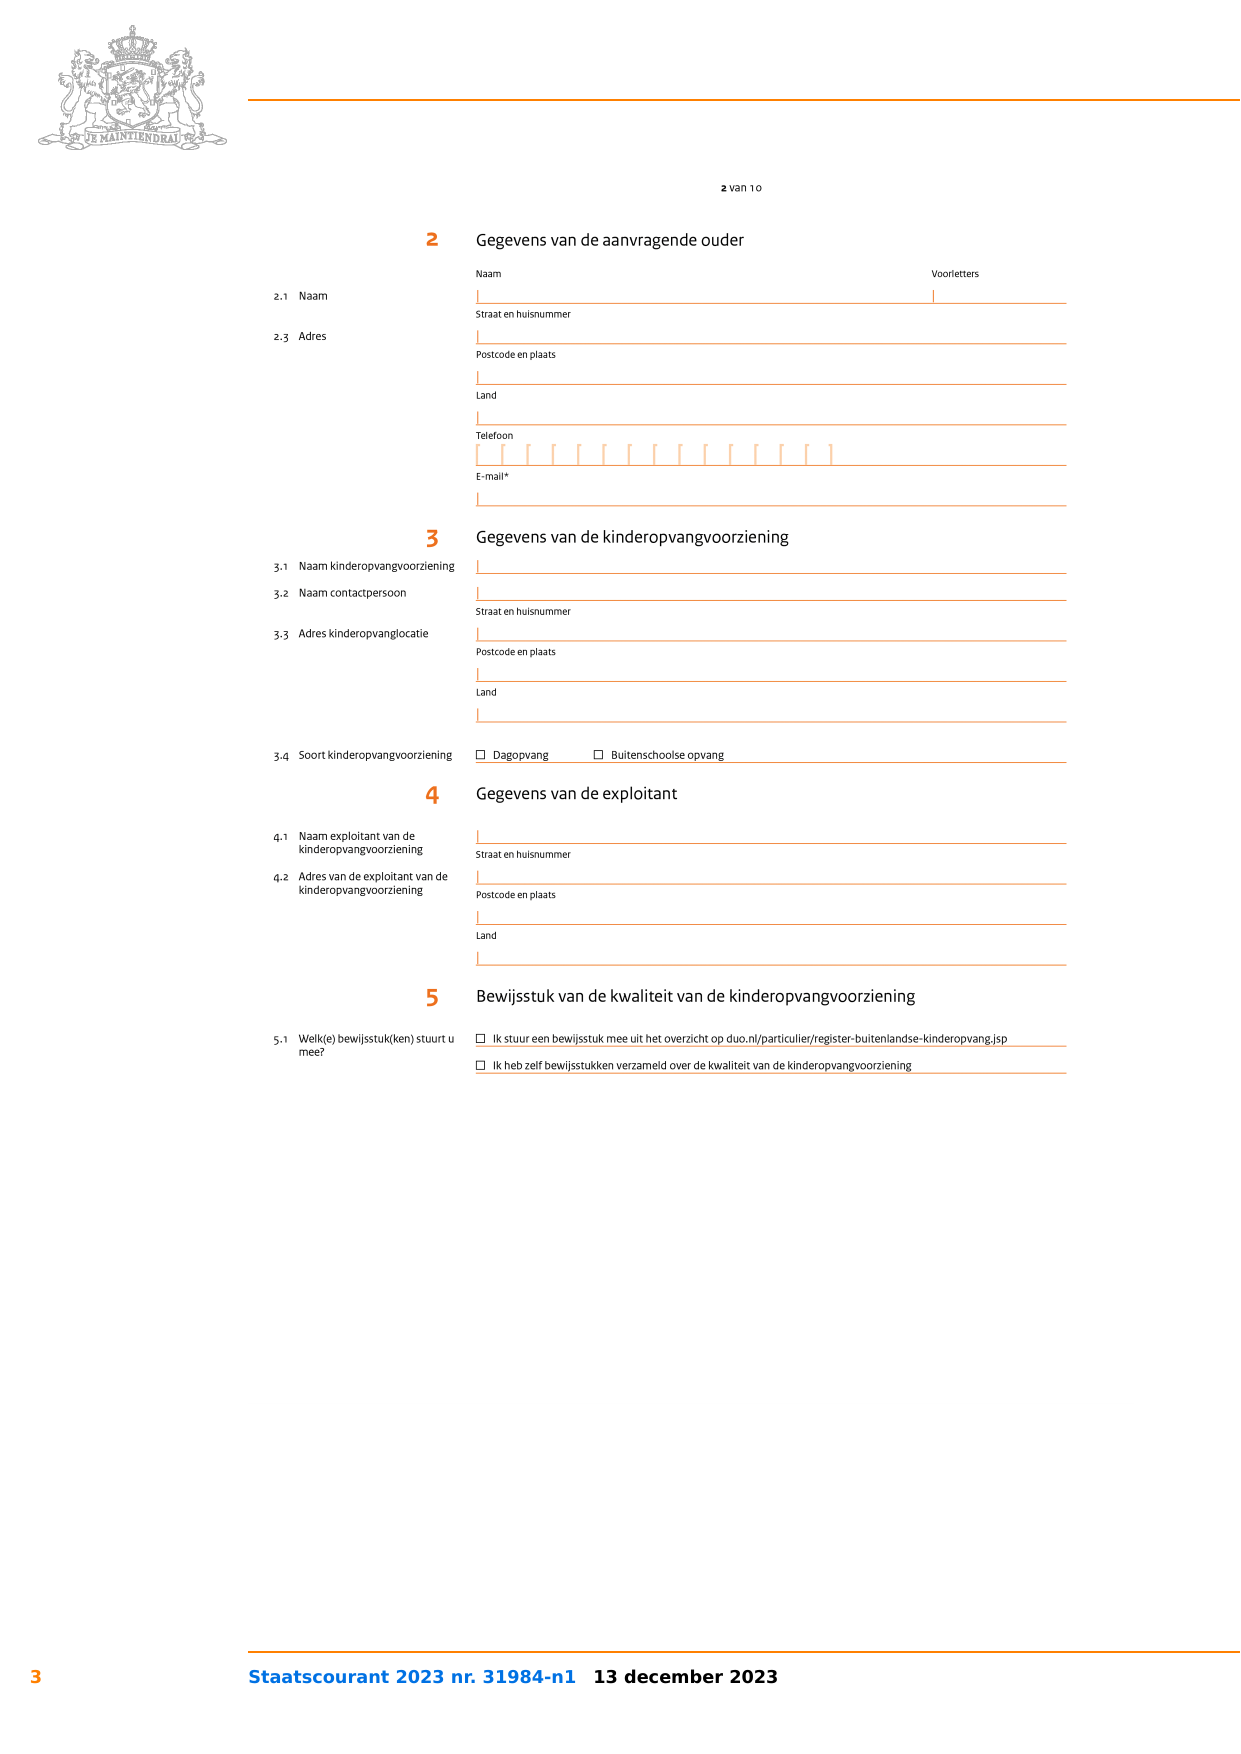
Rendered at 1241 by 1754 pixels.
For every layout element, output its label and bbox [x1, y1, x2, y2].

picture [38, 25, 227, 150]
picture [248, 151, 1134, 1404]
